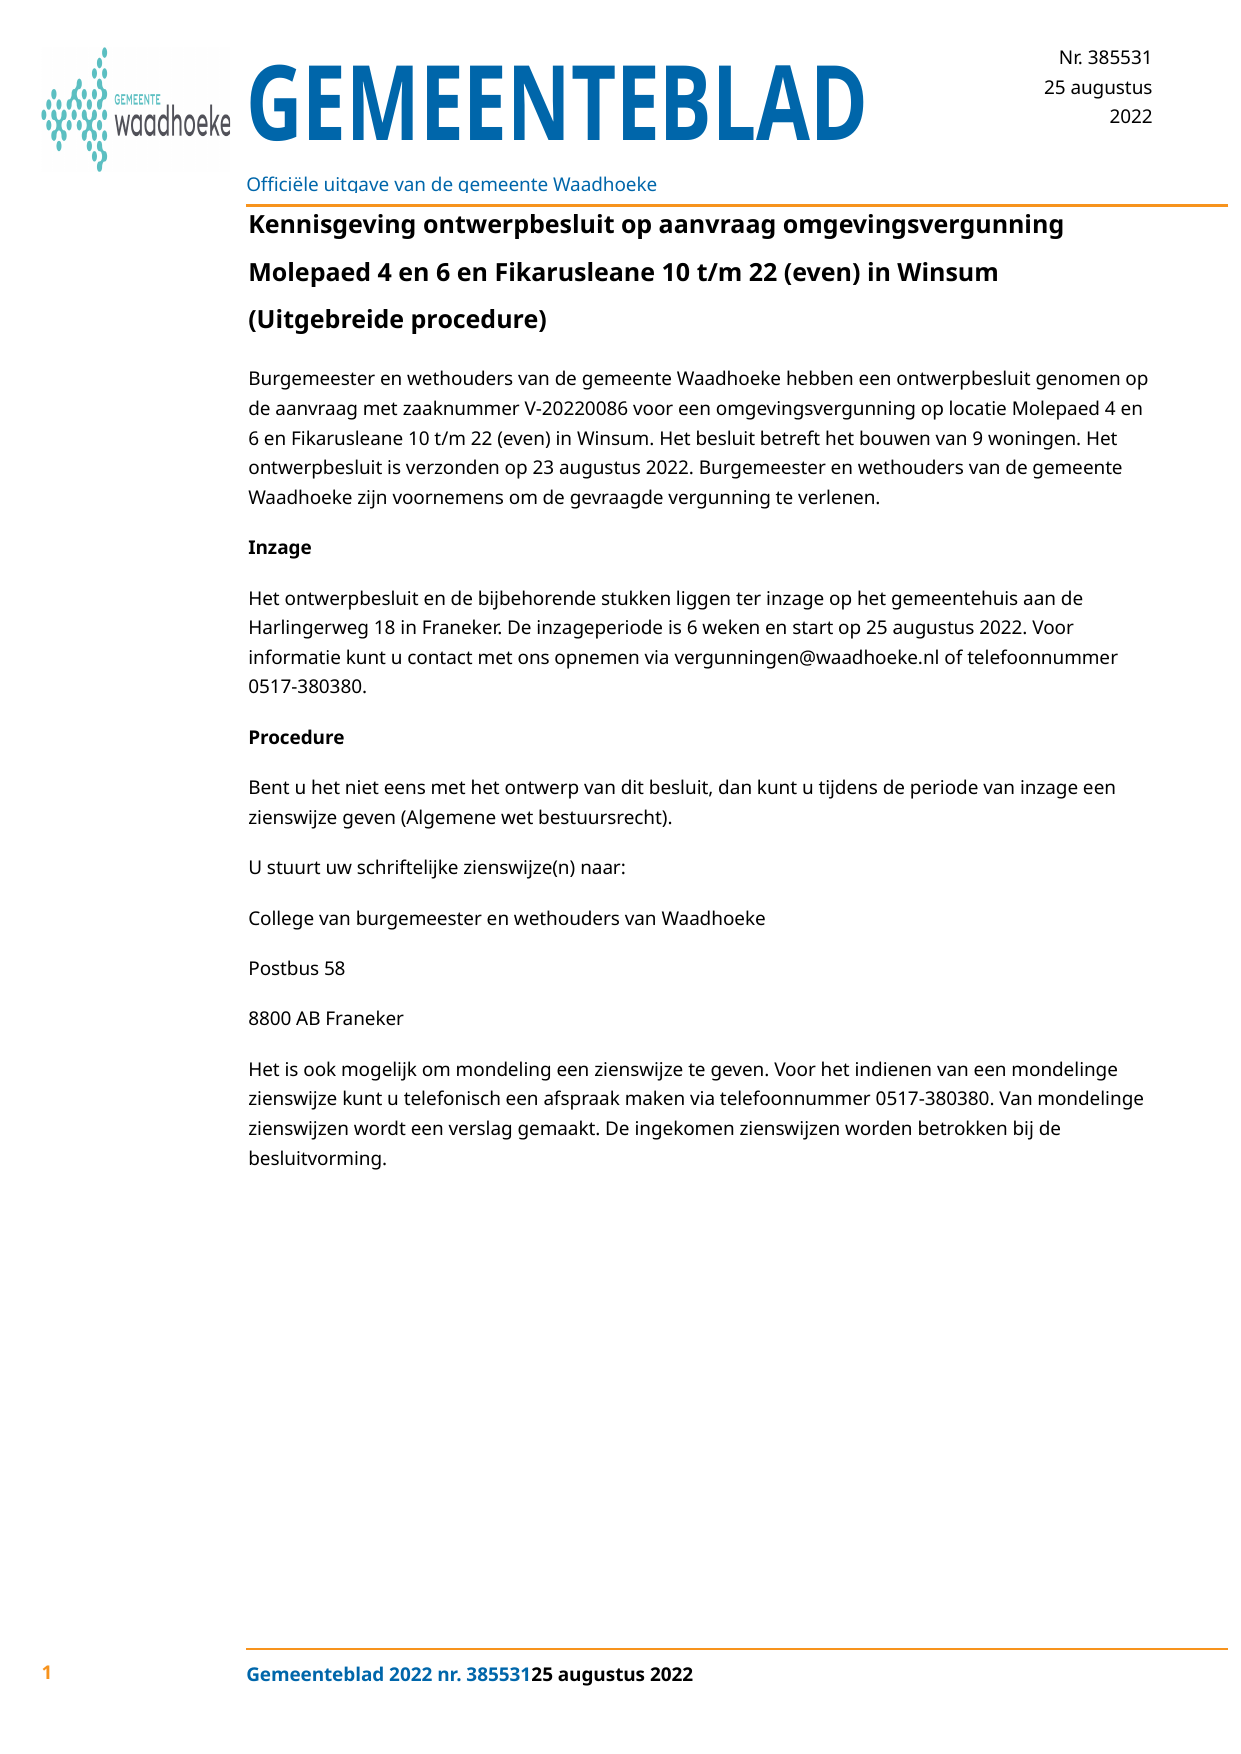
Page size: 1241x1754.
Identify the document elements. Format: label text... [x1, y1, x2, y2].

text Kennisgeving ontwerpbesluit op aanvraag omgevingsvergunning Molepaed 4 en 6 en Fikarusleane 10 t/m 22 (even) in Winsum (Uitgebreide procedure) [248, 207, 1152, 336]
text Het is ook mogelijk om mondeling een zienswijze te geven. Voor het indienen van een mondelinge zienswijze kunt u telefonisch een afspraak maken via telefoonnummer 0517-380380. Van mondelinge zienswijzen wordt een verslag gemaakt. De ingekomen zienswijzen worden betrokken bij de besluitvorming. [248, 1056, 1152, 1170]
text Procedure [248, 724, 1152, 749]
text Bent u het niet eens met het ontwerp van dit besluit, dan kunt u tijdens de periode van inzage een zienswijze geven (Algemene wet bestuursrecht). [248, 774, 1152, 829]
text Het ontwerpbesluit en de bijbehorende stukken liggen ter inzage op het gemeentehuis aan de Harlingerweg 18 in Franeker. De inzageperiode is 6 weken en start op 25 augustus 2022. Voor informatie kunt u contact met ons opnemen via vergunningen@waadhoeke.nl of telefoonnummer 0517-380380. [248, 585, 1152, 699]
text 8800 AB Franeker [248, 1006, 1152, 1031]
text Burgemeester en wethouders van de gemeente Waadhoeke hebben een ontwerpbesluit genomen op de aanvraag met zaaknummer V-20220086 voor een omgevingsvergunning op locatie Molepaed 4 en 6 en Fikarusleane 10 t/m 22 (even) in Winsum. Het besluit betreft het bouwen van 9 woningen. Het ontwerpbesluit is verzonden op 23 augustus 2022. Burgemeester en wethouders van de gemeente Waadhoeke zijn voornemens om de gevraagde vergunning te verlenen. [248, 366, 1152, 509]
text Postbus 58 [248, 955, 1152, 981]
text Inzage [248, 534, 1152, 560]
picture [41, 47, 231, 172]
text College van burgemeester en wethouders van Waadhoeke [248, 905, 1152, 930]
text U stuurt uw schriftelijke zienswijze(n) naar: [248, 854, 1152, 880]
